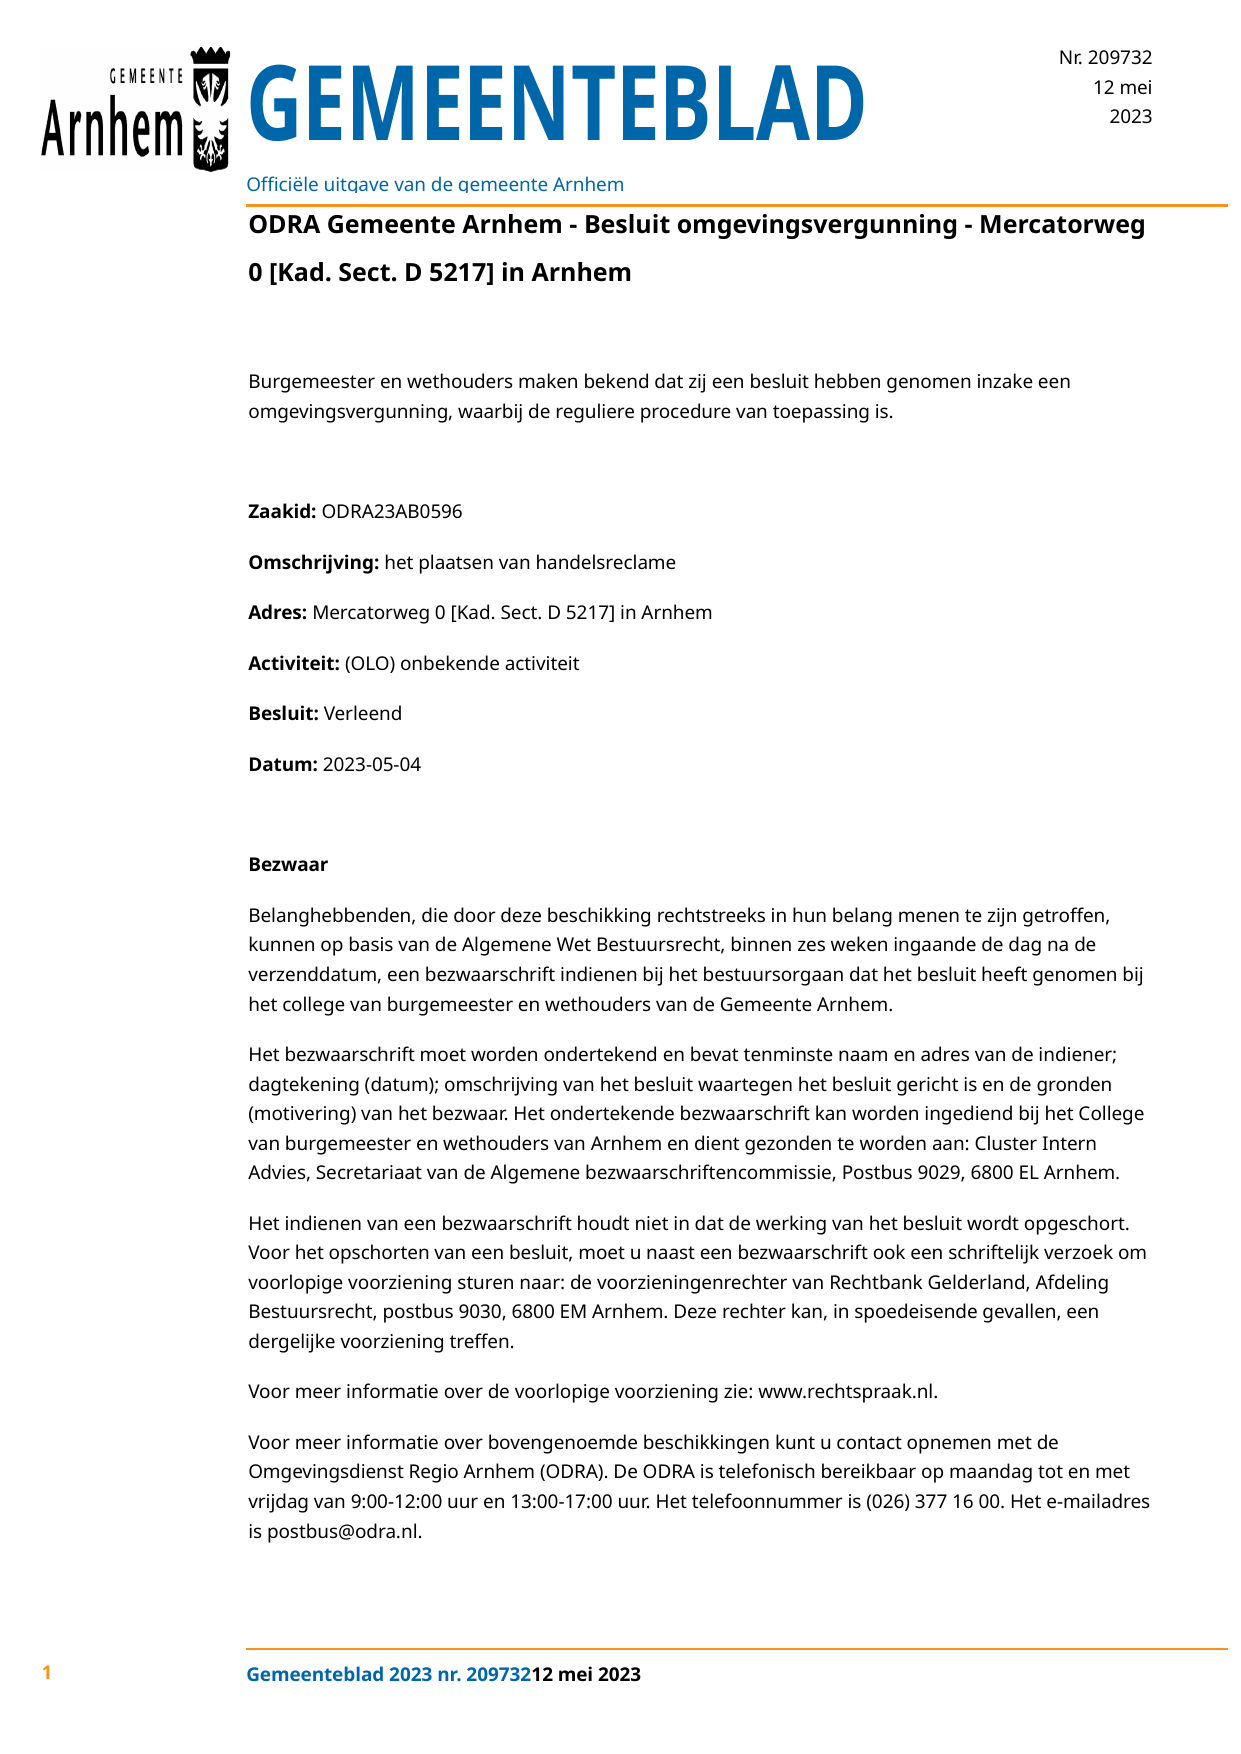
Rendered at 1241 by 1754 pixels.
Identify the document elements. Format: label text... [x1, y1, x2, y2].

text Belanghebbenden, die door deze beschikking rechtstreeks in hun belang menen te zijn getroffen, kunnen op basis van de Algemene Wet Bestuursrecht, binnen zes weken ingaande de dag na de verzenddatum, een bezwaarschrift indienen bij het bestuursorgaan dat het besluit heeft genomen bij het college van burgemeester en wethouders van de Gemeente Arnhem. [248, 902, 1152, 1017]
text Voor meer informatie over de voorlopige voorziening zie: www.rechtspraak.nl. [248, 1379, 1152, 1404]
text Datum: 2023-05-04 [248, 751, 1152, 777]
text Besluit: Verleend [248, 700, 1152, 726]
text Activiteit: (OLO) onbekende activiteit [248, 650, 1152, 676]
text Voor meer informatie over bovengenoemde beschikkingen kunt u contact opnemen met de Omgevingsdienst Regio Arnhem (ODRA). De ODRA is telefonisch bereikbaar op maandag tot en met vrijdag van 9:00-12:00 uur en 13:00-17:00 uur. Het telefoonnummer is (026) 377 16 00. Het e-mailadres is postbus@odra.nl. [248, 1429, 1152, 1544]
text Omschrijving: het plaatsen van handelsreclame [248, 549, 1152, 575]
text Het bezwaarschrift moet worden ondertekend en bevat tenminste naam en adres van de indiener; dagtekening (datum); omschrijving van het besluit waartegen het besluit gericht is en de gronden (motivering) van het bezwaar. Het ondertekende bezwaarschrift kan worden ingediend bij het College van burgemeester en wethouders van Arnhem en dient gezonden te worden aan: Cluster Intern Advies, Secretariaat van de Algemene bezwaarschriftencommissie, Postbus 9029, 6800 EL Arnhem. [248, 1041, 1152, 1185]
text Burgemeester en wethouders maken bekend dat zij een besluit hebben genomen inzake een omgevingsvergunning, waarbij de reguliere procedure van toepassing is. [248, 368, 1152, 424]
text ODRA Gemeente Arnhem - Besluit omgevingsvergunning - Mercatorweg 0 [Kad. Sect. D 5217] in Arnhem [248, 207, 1152, 288]
text Adres: Mercatorweg 0 [Kad. Sect. D 5217] in Arnhem [248, 599, 1152, 625]
text Bezwaar [248, 852, 1152, 877]
text Zaakid: ODRA23AB0596 [248, 499, 1152, 524]
picture [41, 47, 231, 172]
text Het indienen van een bezwaarschrift houdt niet in dat de werking van het besluit wordt opgeschort. Voor het opschorten van een besluit, moet u naast een bezwaarschrift ook een schriftelijk verzoek om voorlopige voorziening sturen naar: de voorzieningenrechter van Rechtbank Gelderland, Afdeling Bestuursrecht, postbus 9030, 6800 EM Arnhem. Deze rechter kan, in spoedeisende gevallen, een dergelijke voorziening treffen. [248, 1210, 1152, 1354]
